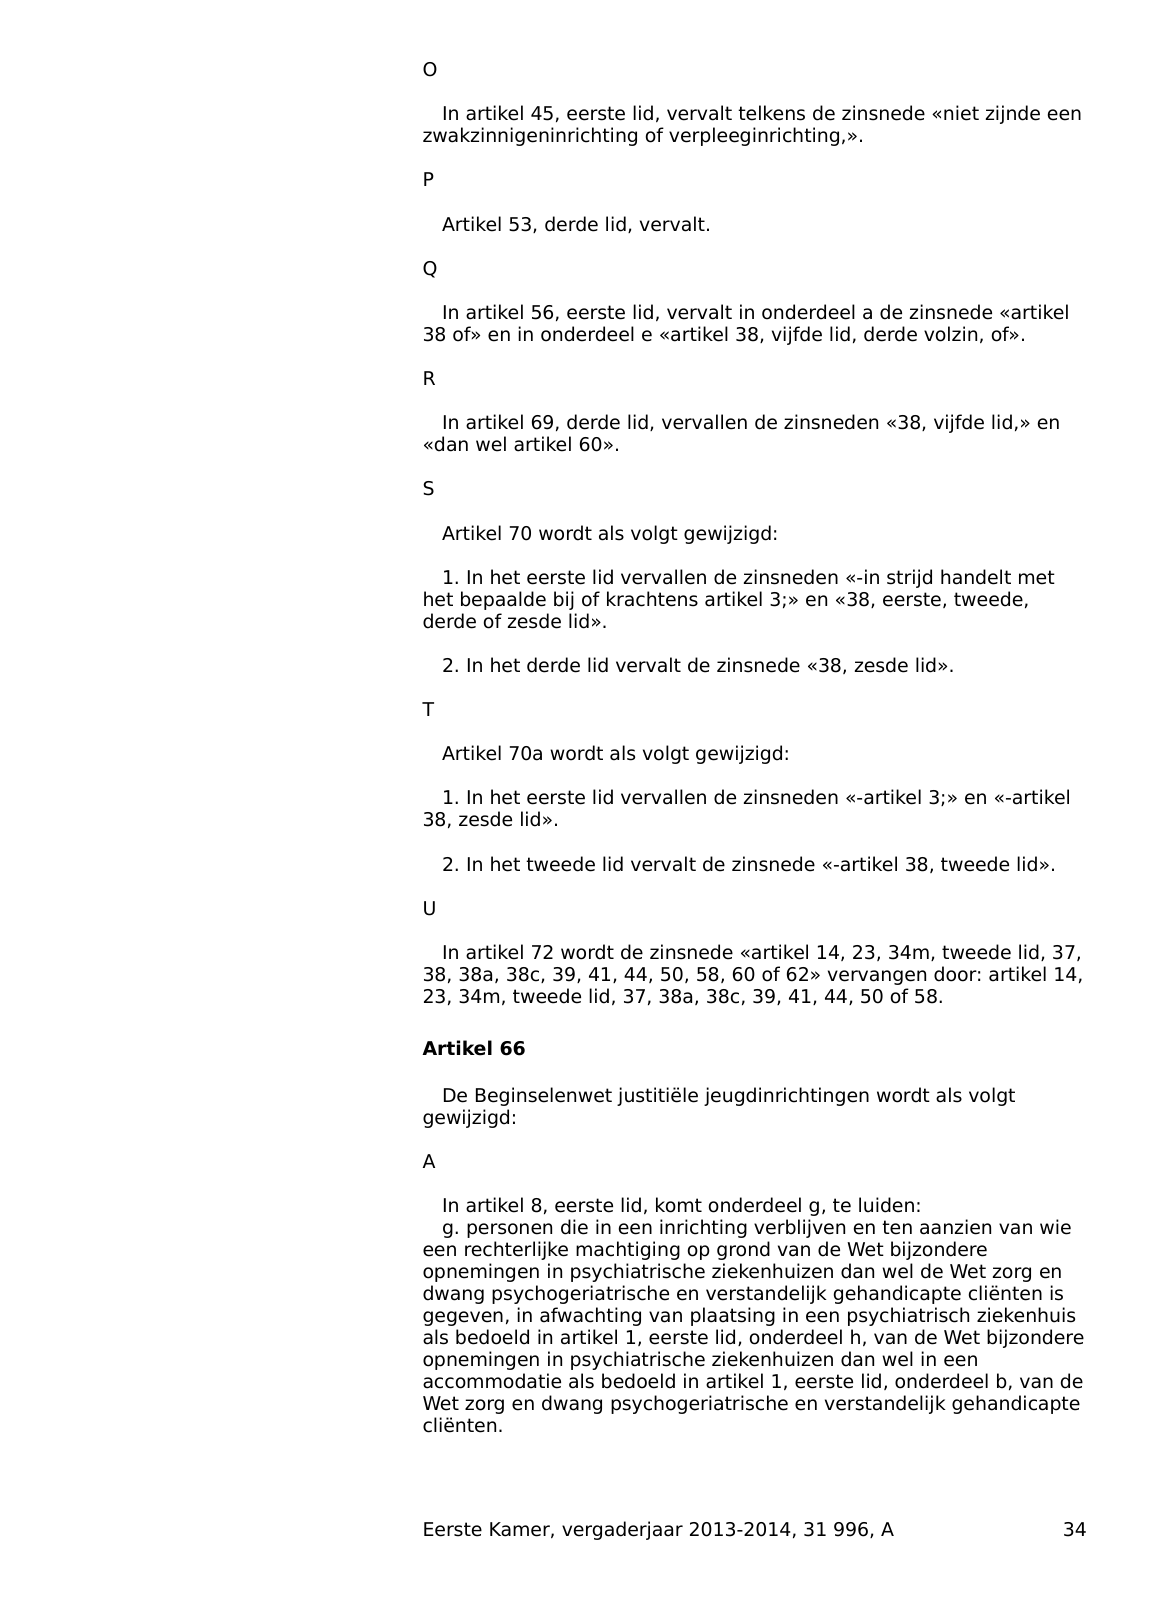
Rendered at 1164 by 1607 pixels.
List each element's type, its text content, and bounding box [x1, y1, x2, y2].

text 1. In het eerste lid vervallen de zinsneden «-artikel 3;» en «-artikel 38, zesde lid». [422, 787, 1087, 831]
text In artikel 72 wordt de zinsnede «artikel 14, 23, 34m, tweede lid, 37, 38, 38a, 38c, 39, 41, 44, 50, 58, 60 of 62» vervangen door: artikel 14, 23, 34m, tweede lid, 37, 38a, 38c, 39, 41, 44, 50 of 58. [422, 942, 1087, 1008]
text S [422, 478, 1087, 500]
text In artikel 45, eerste lid, vervalt telkens de zinsnede «niet zijnde een zwakzinnigeninrichting of verpleeginrichting,». [422, 103, 1087, 147]
text 2. In het derde lid vervalt de zinsnede «38, zesde lid». [422, 655, 1087, 677]
text T [422, 699, 1087, 721]
text In artikel 56, eerste lid, vervalt in onderdeel a de zinsnede «artikel 38 of» en in onderdeel e «artikel 38, vijfde lid, derde volzin, of». [422, 302, 1087, 346]
text R [422, 368, 1087, 390]
text A [422, 1151, 1087, 1173]
text In artikel 8, eerste lid, komt onderdeel g, te luiden: [422, 1195, 1087, 1217]
text g. personen die in een inrichting verblijven en ten aanzien van wie een rechterlijke machtiging op grond van de Wet bijzondere opnemingen in psychiatrische ziekenhuizen dan wel de Wet zorg en dwang psychogeriatrische en verstandelijk gehandicapte cliënten is gegeven, in afwachting van plaatsing in een psychiatrisch ziekenhuis als bedoeld in artikel 1, eerste lid, onderdeel h, van de Wet bijzondere opnemingen in psychiatrische ziekenhuizen dan wel in een accommodatie als bedoeld in artikel 1, eerste lid, onderdeel b, van de Wet zorg en dwang psychogeriatrische en verstandelijk gehandicapte cliënten. [422, 1217, 1087, 1437]
text Artikel 53, derde lid, vervalt. [422, 213, 1087, 236]
text 2. In het tweede lid vervalt de zinsnede «-artikel 38, tweede lid». [422, 853, 1087, 875]
text Artikel 70a wordt als volgt gewijzigd: [422, 743, 1087, 765]
text U [422, 898, 1087, 919]
text O [422, 59, 1087, 81]
text Q [422, 258, 1087, 280]
subtitle Artikel 66 [422, 1038, 1087, 1060]
text 1. In het eerste lid vervallen de zinsneden «-in strijd handelt met het bepaalde bij of krachtens artikel 3;» en «38, eerste, tweede, derde of zesde lid». [422, 567, 1087, 633]
text Artikel 70 wordt als volgt gewijzigd: [422, 522, 1087, 544]
text De Beginselenwet justitiële jeugdinrichtingen wordt als volgt gewijzigd: [422, 1085, 1087, 1129]
text In artikel 69, derde lid, vervallen de zinsneden «38, vijfde lid,» en «dan wel artikel 60». [422, 412, 1087, 456]
text P [422, 169, 1087, 191]
